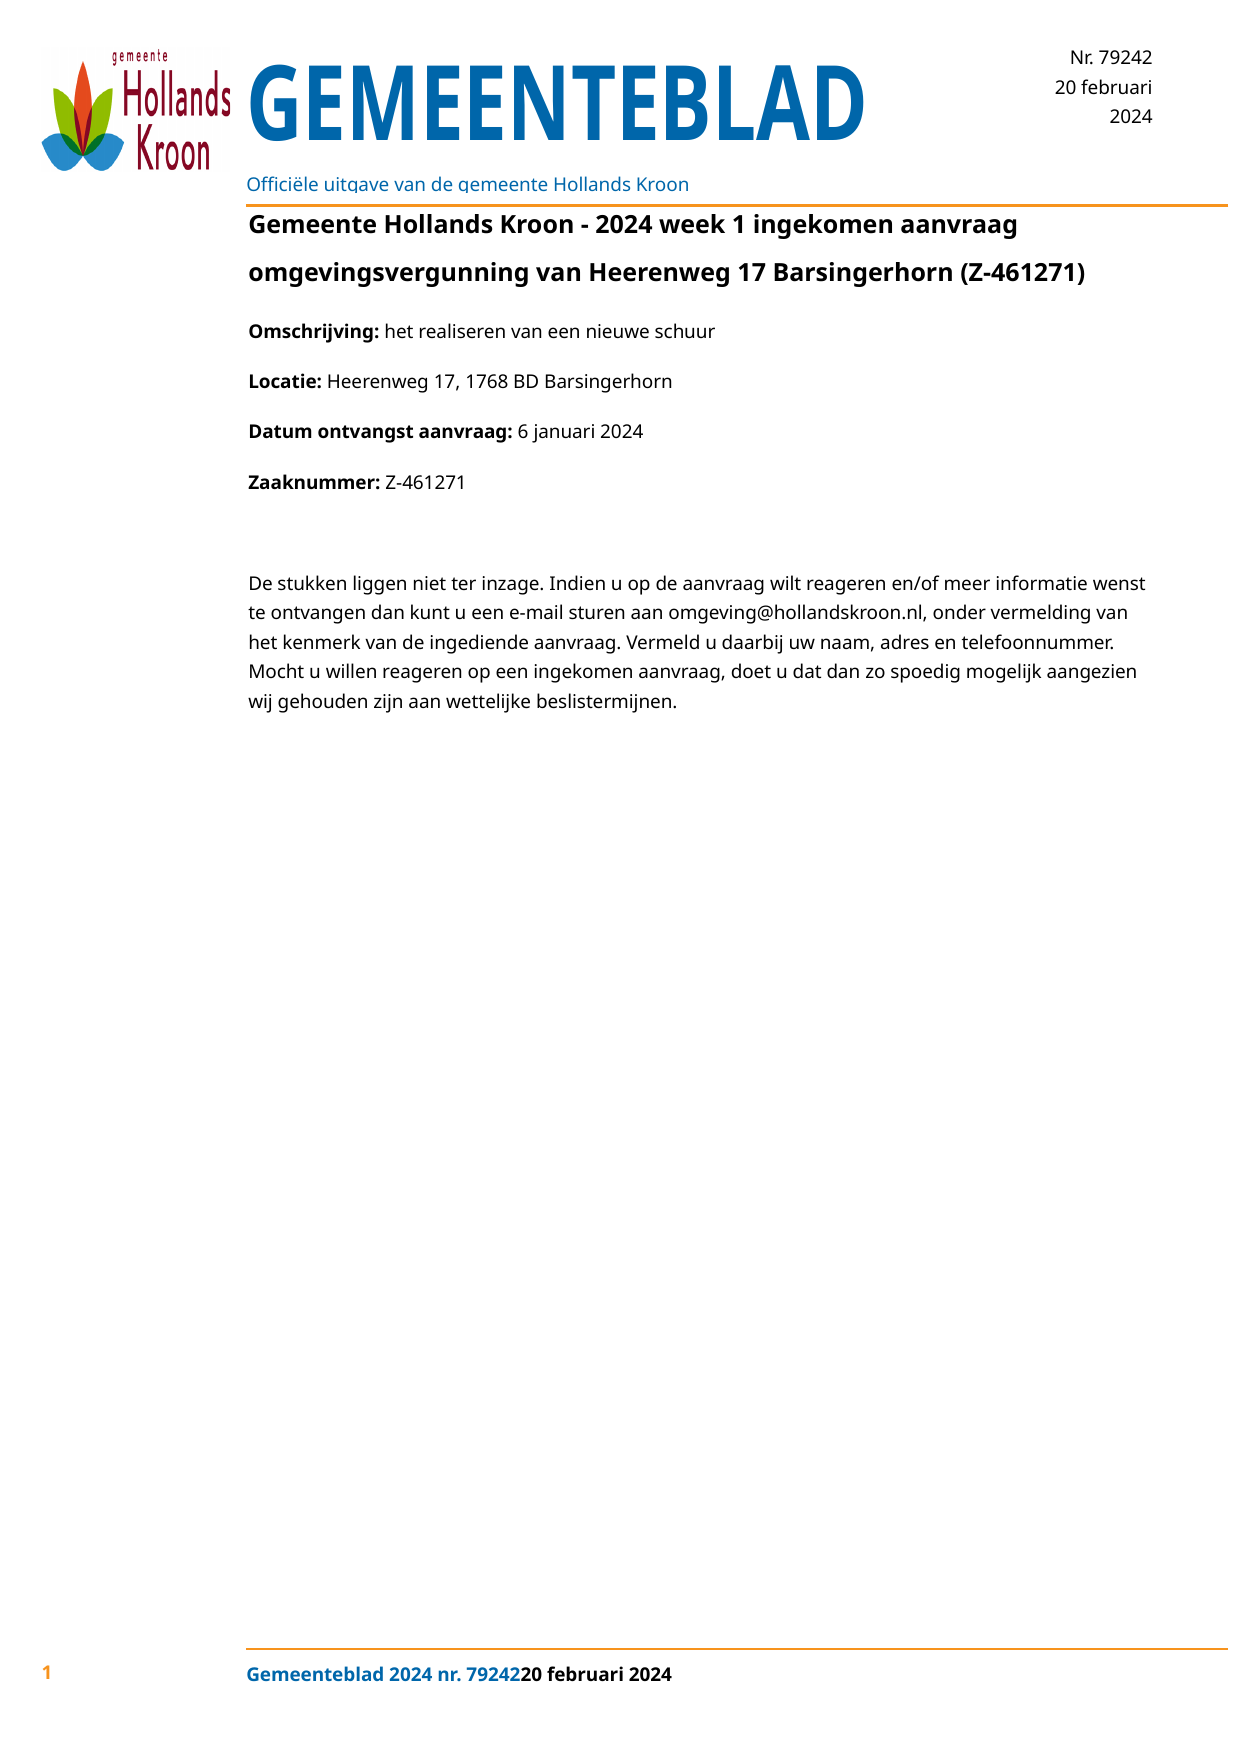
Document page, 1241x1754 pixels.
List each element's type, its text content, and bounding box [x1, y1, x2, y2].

picture [41, 47, 231, 172]
text Locatie: Heerenweg 17, 1768 BD Barsingerhorn [248, 368, 1152, 394]
text De stukken liggen niet ter inzage. Indien u op de aanvraag wilt reageren en/of meer informatie wenst te ontvangen dan kunt u een e-mail sturen aan omgeving@hollandskroon.nl, onder vermelding van het kenmerk van de ingediende aanvraag. Vermeld u daarbij uw naam, adres en telefoonnummer. Mocht u willen reageren op een ingekomen aanvraag, doet u dat dan zo spoedig mogelijk aangezien wij gehouden zijn aan wettelijke beslistermijnen. [248, 570, 1152, 714]
text Omschrijving: het realiseren van een nieuwe schuur [248, 318, 1152, 344]
text Datum ontvangst aanvraag: 6 januari 2024 [248, 419, 1152, 444]
text Zaaknummer: Z-461271 [248, 469, 1152, 495]
text Gemeente Hollands Kroon - 2024 week 1 ingekomen aanvraag omgevingsvergunning van Heerenweg 17 Barsingerhorn (Z-461271) [248, 207, 1152, 288]
